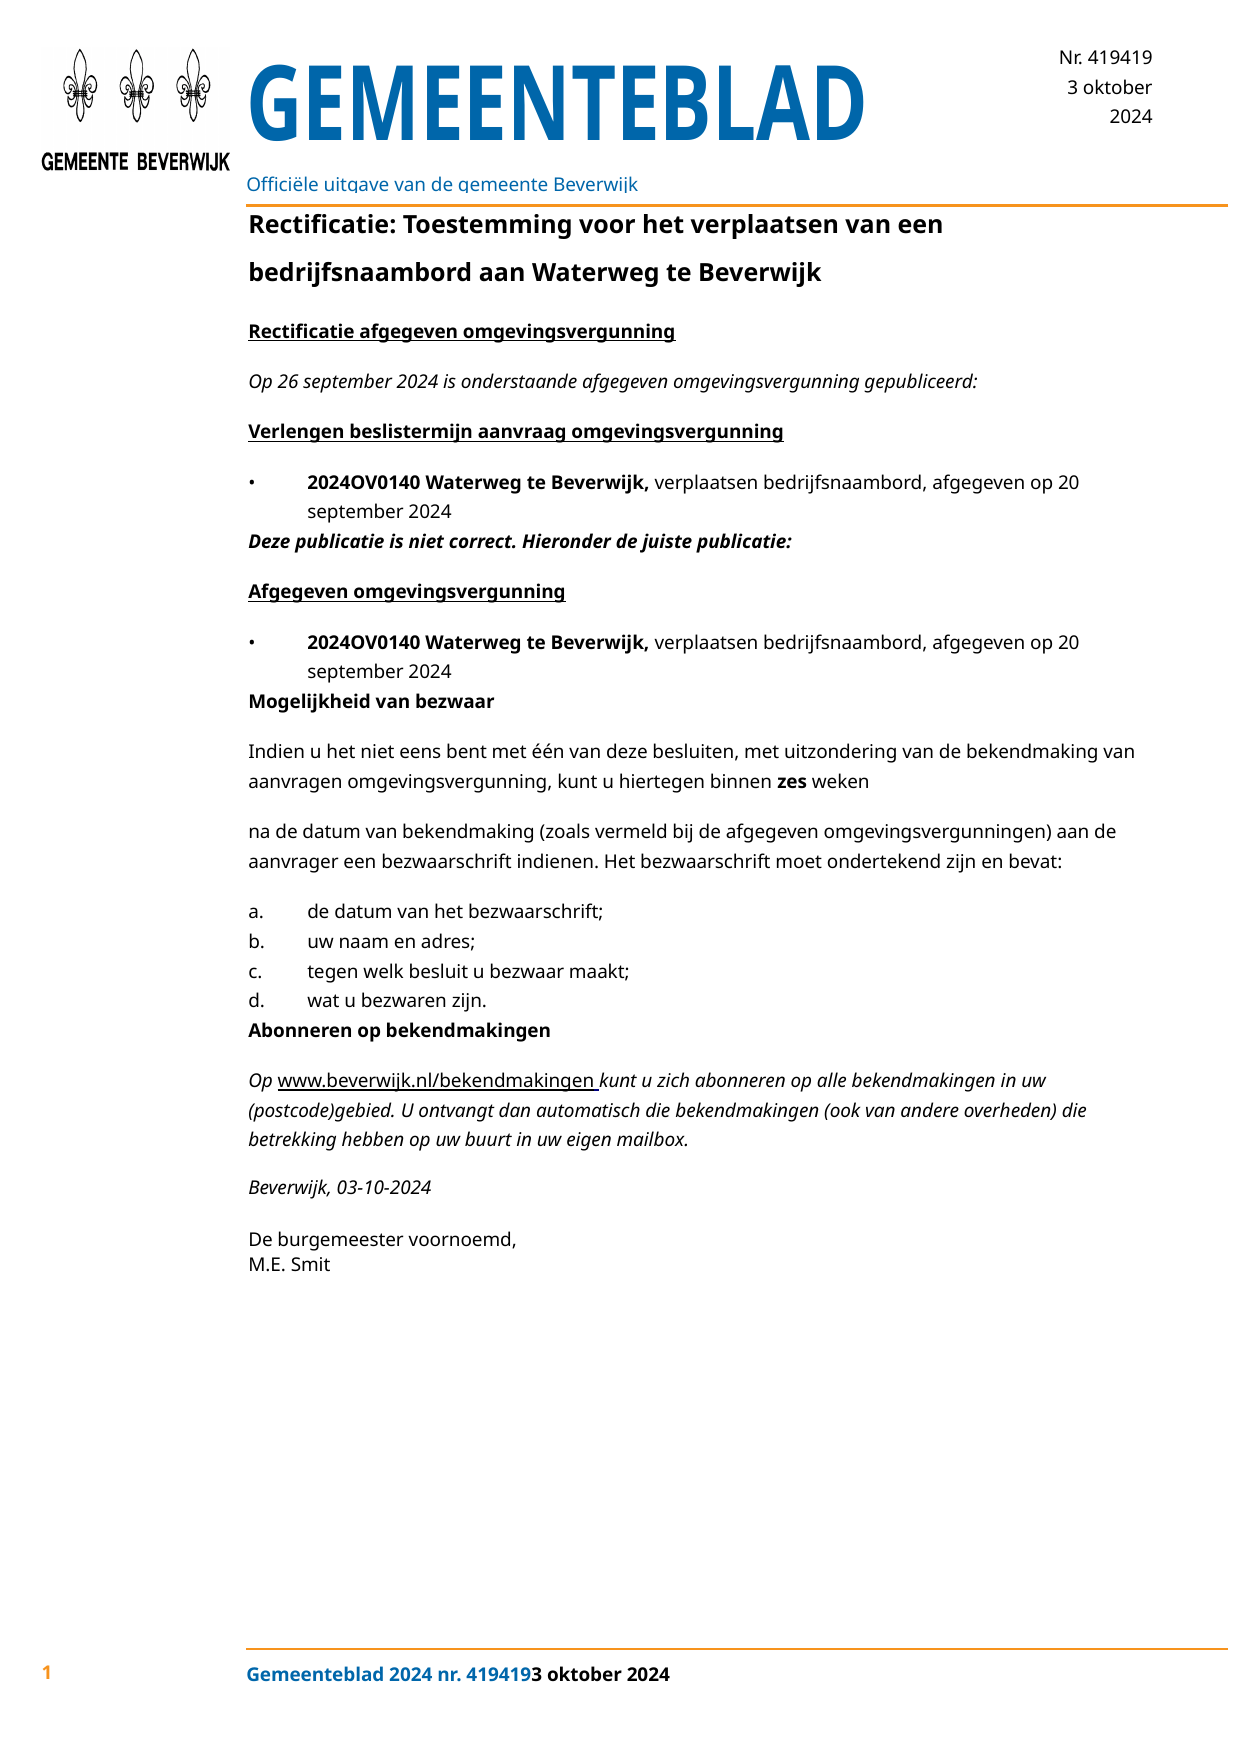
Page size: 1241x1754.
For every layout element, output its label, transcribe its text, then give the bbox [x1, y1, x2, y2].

text Op www.beverwijk.nl/bekendmakingen kunt u zich abonneren op alle bekendmakingen in uw (postcode)gebied. U ontvangt dan automatisch die bekendmakingen (ook van andere overheden) die betrekking hebben op uw buurt in uw eigen mailbox. [248, 1067, 1152, 1152]
text Verlengen beslistermijn aanvraag omgevingsvergunning [248, 419, 1152, 444]
text Op 26 september 2024 is onderstaande afgegeven omgevingsvergunning gepubliceerd: [248, 368, 1152, 394]
text Rectificatie: Toestemming voor het verplaatsen van een bedrijfsnaambord aan Waterweg te Beverwijk [248, 207, 1152, 288]
list 2024OV0140 Waterweg te Beverwijk, verplaatsen bedrijfsnaambord, afgegeven op 20 september 2024 [248, 469, 1152, 524]
text De burgemeester voornoemd, [248, 1226, 1152, 1252]
text Beverwijk, 03-10-2024 [248, 1174, 1152, 1200]
list tegen welk besluit u bezwaar maakt; [248, 958, 1152, 984]
list 2024OV0140 Waterweg te Beverwijk, verplaatsen bedrijfsnaambord, afgegeven op 20 september 2024 [248, 629, 1152, 684]
list wat u bezwaren zijn. [248, 987, 1152, 1013]
picture [41, 47, 231, 172]
text Rectificatie afgegeven omgevingsvergunning [248, 318, 1152, 344]
text Indien u het niet eens bent met één van deze besluiten, met uitzondering van de bekendmaking van aanvragen omgevingsvergunning, kunt u hiertegen binnen zes weken [248, 739, 1152, 794]
text na de datum van bekendmaking (zoals vermeld bij de afgegeven omgevingsvergunningen) aan de aanvrager een bezwaarschrift indienen. Het bezwaarschrift moet ondertekend zijn en bevat: [248, 819, 1152, 874]
text Abonneren op bekendmakingen [248, 1017, 1152, 1043]
text Afgegeven omgevingsvergunning [248, 579, 1152, 604]
text M.E. Smit [248, 1252, 1152, 1277]
list de datum van het bezwaarschrift; [248, 899, 1152, 924]
list uw naam en adres; [248, 928, 1152, 954]
text Mogelijkheid van bezwaar [248, 688, 1152, 714]
text Deze publicatie is niet correct. Hieronder de juiste publicatie: [248, 528, 1152, 554]
